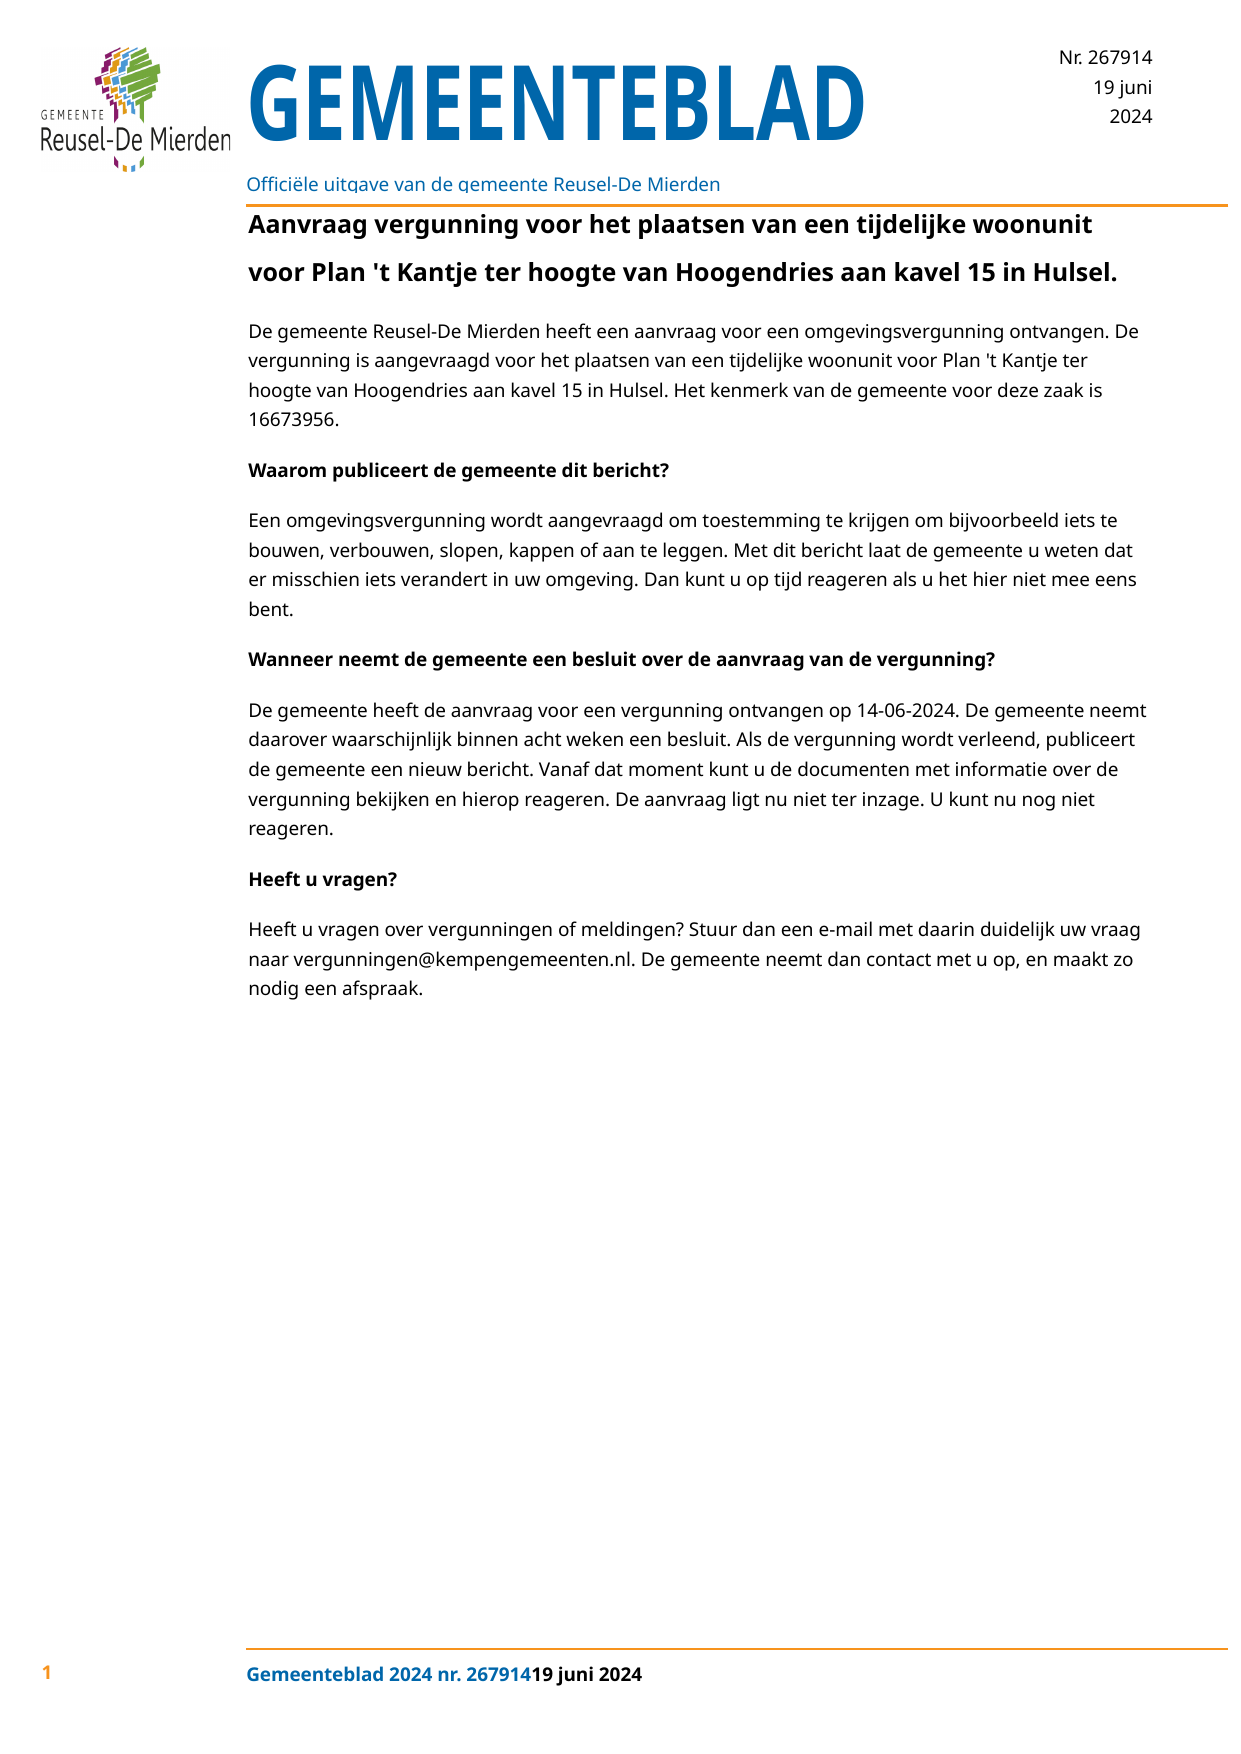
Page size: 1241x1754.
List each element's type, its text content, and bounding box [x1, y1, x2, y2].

picture [41, 47, 231, 172]
text De gemeente heeft de aanvraag voor een vergunning ontvangen op 14-06-2024. De gemeente neemt daarover waarschijnlijk binnen acht weken een besluit. Als de vergunning wordt verleend, publiceert de gemeente een nieuw bericht. Vanaf dat moment kunt u de documenten met informatie over de vergunning bekijken en hierop reageren. De aanvraag ligt nu niet ter inzage. U kunt nu nog niet reageren. [248, 697, 1152, 841]
text Heeft u vragen over vergunningen of meldingen? Stuur dan een e-mail met daarin duidelijk uw vraag naar vergunningen@kempengemeenten.nl. De gemeente neemt dan contact met u op, en maakt zo nodig een afspraak. [248, 916, 1152, 1001]
text Een omgevingsvergunning wordt aangevraagd om toestemming te krijgen om bijvoorbeeld iets te bouwen, verbouwen, slopen, kappen of aan te leggen. Met dit bericht laat de gemeente u weten dat er misschien iets verandert in uw omgeving. Dan kunt u op tijd reageren als u het hier niet mee eens bent. [248, 507, 1152, 622]
text Heeft u vragen? [248, 866, 1152, 892]
text De gemeente Reusel-De Mierden heeft een aanvraag voor een omgevingsvergunning ontvangen. De vergunning is aangevraagd voor het plaatsen van een tijdelijke woonunit voor Plan 't Kantje ter hoogte van Hoogendries aan kavel 15 in Hulsel. Het kenmerk van de gemeente voor deze zaak is 16673956. [248, 318, 1152, 432]
text Wanneer neemt de gemeente een besluit over de aanvraag van de vergunning? [248, 647, 1152, 672]
text Aanvraag vergunning voor het plaatsen van een tijdelijke woonunit voor Plan 't Kantje ter hoogte van Hoogendries aan kavel 15 in Hulsel. [248, 207, 1152, 288]
text Waarom publiceert de gemeente dit bericht? [248, 457, 1152, 483]
